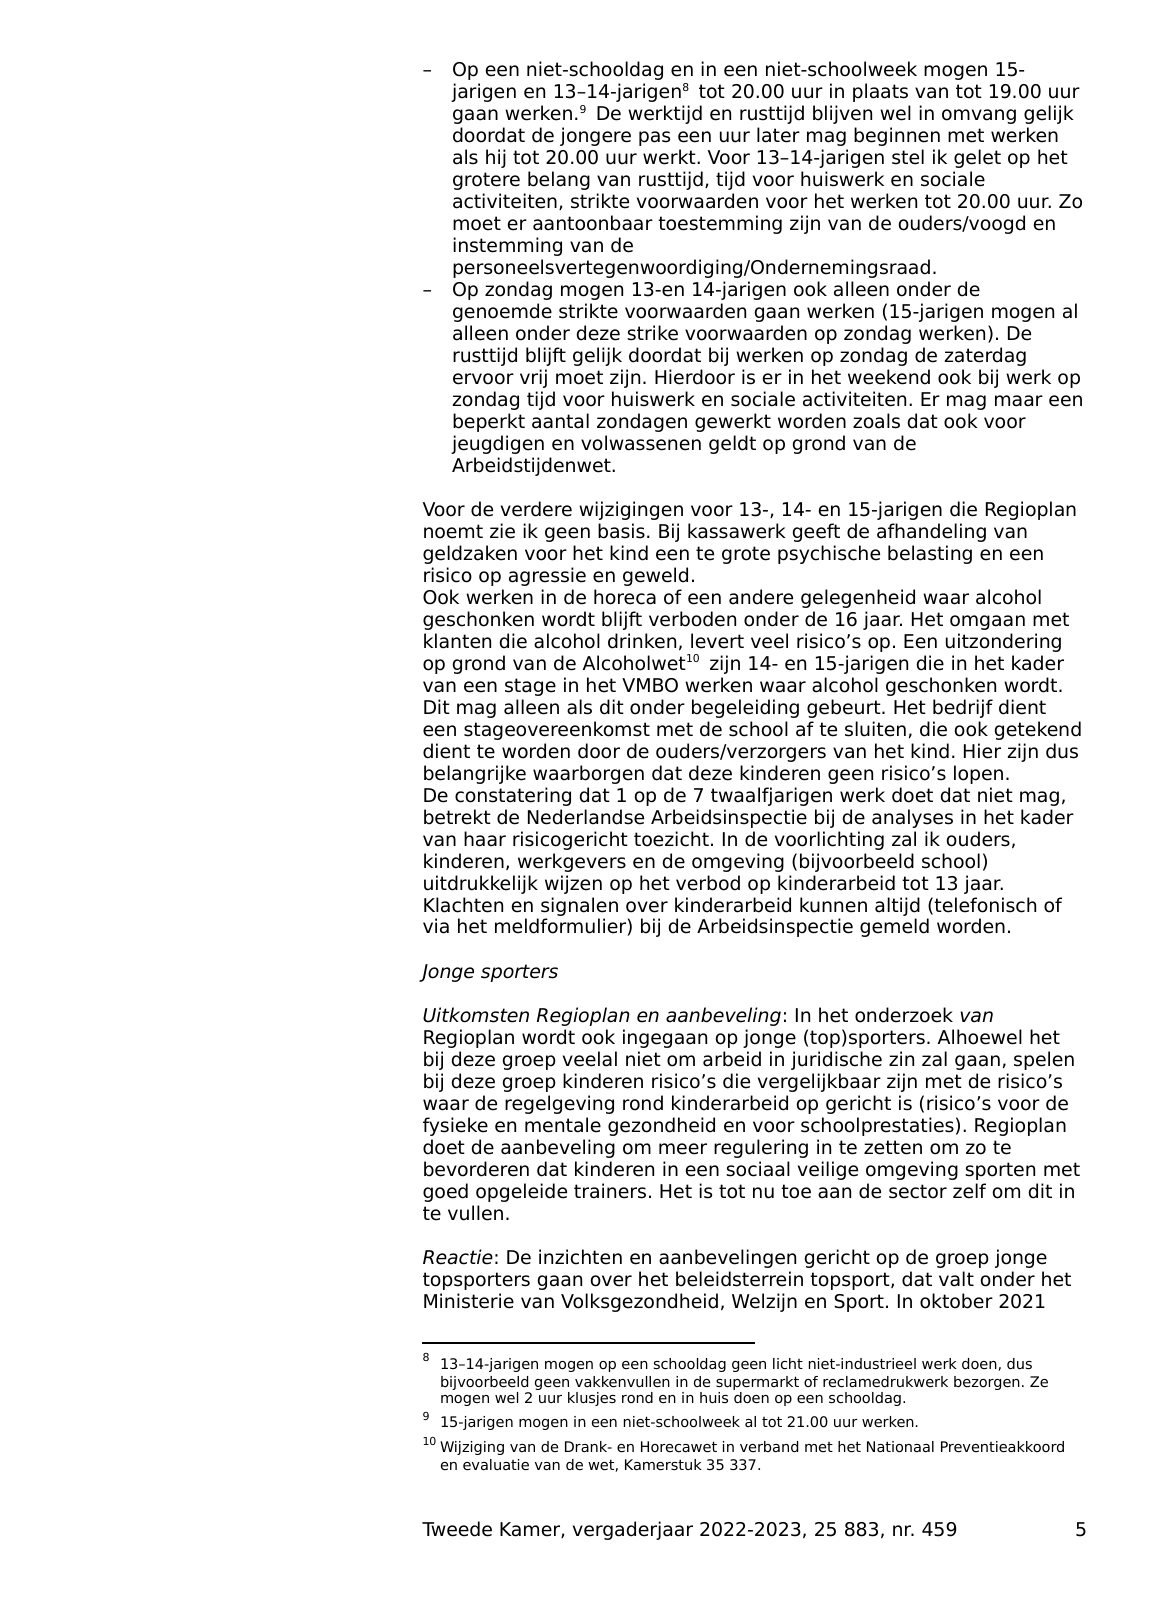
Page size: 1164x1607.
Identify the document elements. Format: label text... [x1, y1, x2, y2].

text 13–14-jarigen mogen op een schooldag geen licht niet-industrieel werk doen, dus bijvoorbeeld geen vakkenvullen in de supermarkt of reclamedrukwerk bezorgen. Ze mogen wel 2 uur klusjes rond en in huis doen op een schooldag. [422, 1352, 1087, 1407]
text Wijziging van de Drank- en Horecawet in verband met het Nationaal Preventieakkoord en evaluatie van de wet, Kamerstuk 35 337. [422, 1435, 1087, 1474]
text Uitkomsten Regioplan en aanbeveling: In het onderzoek van Regioplan wordt ook ingegaan op jonge (top)sporters. Alhoewel het bij deze groep veelal niet om arbeid in juridische zin zal gaan, spelen bij deze groep kinderen risico’s die vergelijkbaar zijn met de risico’s waar de regelgeving rond kinderarbeid op gericht is (risico’s voor de fysieke en mentale gezondheid en voor schoolprestaties). Regioplan doet de aanbeveling om meer regulering in te zetten om zo te bevorderen dat kinderen in een sociaal veilige omgeving sporten met goed opgeleide trainers. Het is tot nu toe aan de sector zelf om dit in te vullen. [422, 1005, 1087, 1224]
text 15-jarigen mogen in een niet-schoolweek al tot 21.00 uur werken. [422, 1410, 1087, 1432]
text De constatering dat 1 op de 7 twaalfjarigen werk doet dat niet mag, betrekt de Nederlandse Arbeidsinspectie bij de analyses in het kader van haar risicogericht toezicht. In de voorlichting zal ik ouders, kinderen, werkgevers en de omgeving (bijvoorbeeld school) uitdrukkelijk wijzen op het verbod op kinderarbeid tot 13 jaar. Klachten en signalen over kinderarbeid kunnen altijd (telefonisch of via het meldformulier) bij de Arbeidsinspectie gemeld worden. [422, 784, 1087, 938]
text – Op zondag mogen 13-en 14-jarigen ook alleen onder de genoemde strikte voorwaarden gaan werken (15-jarigen mogen al alleen onder deze strike voorwaarden op zondag werken). De rusttijd blijft gelijk doordat bij werken op zondag de zaterdag ervoor vrij moet zijn. Hierdoor is er in het weekend ook bij werk op zondag tijd voor huiswerk en sociale activiteiten. Er mag maar een beperkt aantal zondagen gewerkt worden zoals dat ook voor jeugdigen en volwassenen geldt op grond van de Arbeidstijdenwet. [422, 279, 1087, 477]
text Voor de verdere wijzigingen voor 13-, 14- en 15-jarigen die Regioplan noemt zie ik geen basis. Bij kassawerk geeft de afhandeling van geldzaken voor het kind een te grote psychische belasting en een risico op agressie en geweld. [422, 499, 1087, 587]
text Ook werken in de horeca of een andere gelegenheid waar alcohol geschonken wordt blijft verboden onder de 16 jaar. Het omgaan met klanten die alcohol drinken, levert veel risico’s op. Een uitzondering op grond van de Alcoholwet zijn 14- en 15-jarigen die in het kader van een stage in het VMBO werken waar alcohol geschonken wordt. Dit mag alleen als dit onder begeleiding gebeurt. Het bedrijf dient een stageovereenkomst met de school af te sluiten, die ook getekend dient te worden door de ouders/verzorgers van het kind. Hier zijn dus belangrijke waarborgen dat deze kinderen geen risico’s lopen. [422, 587, 1087, 784]
text Reactie: De inzichten en aanbevelingen gericht op de groep jonge topsporters gaan over het beleidsterrein topsport, dat valt onder het Ministerie van Volksgezondheid, Welzijn en Sport. In oktober 2021 [422, 1247, 1087, 1313]
text – Op een niet-schooldag en in een niet-schoolweek mogen 15-jarigen en 13–14-jarigen tot 20.00 uur in plaats van tot 19.00 uur gaan werken. De werktijd en rusttijd blijven wel in omvang gelijk doordat de jongere pas een uur later mag beginnen met werken als hij tot 20.00 uur werkt. Voor 13–14-jarigen stel ik gelet op het grotere belang van rusttijd, tijd voor huiswerk en sociale activiteiten, strikte voorwaarden voor het werken tot 20.00 uur. Zo moet er aantoonbaar toestemming zijn van de ouders/voogd en instemming van de personeelsvertegenwoordiging/Ondernemingsraad. [422, 59, 1087, 279]
subtitle Jonge sporters [422, 961, 1087, 983]
